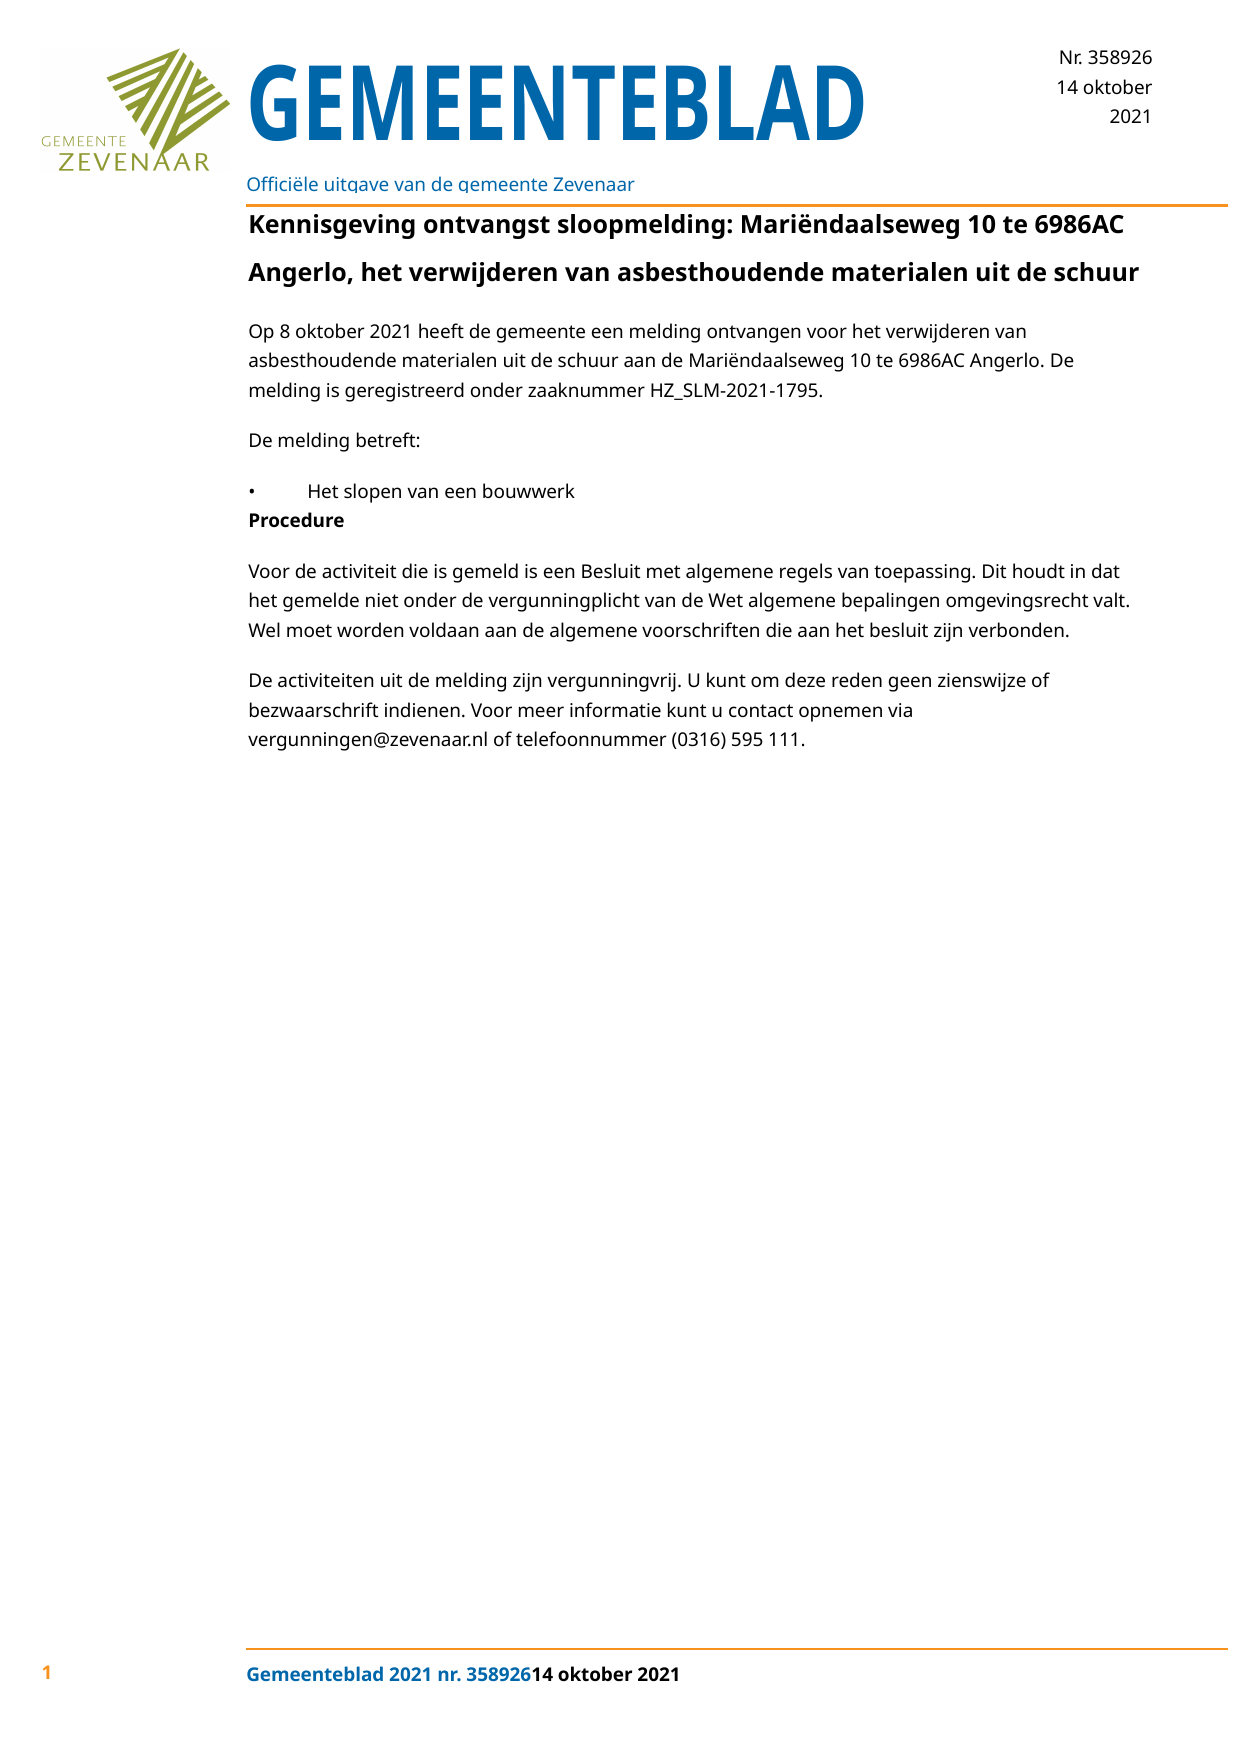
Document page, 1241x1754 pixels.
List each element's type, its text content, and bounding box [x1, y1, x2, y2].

picture [41, 47, 231, 172]
text De melding betreft: [248, 427, 1152, 453]
text Kennisgeving ontvangst sloopmelding: Mariëndaalseweg 10 te 6986AC Angerlo, het verwijderen van asbesthoudende materialen uit de schuur [248, 207, 1152, 288]
text Voor de activiteit die is gemeld is een Besluit met algemene regels van toepassing. Dit houdt in dat het gemelde niet onder de vergunningplicht van de Wet algemene bepalingen omgevingsrecht valt. Wel moet worden voldaan aan de algemene voorschriften die aan het besluit zijn verbonden. [248, 558, 1152, 643]
text De activiteiten uit de melding zijn vergunningvrij. U kunt om deze reden geen zienswijze of bezwaarschrift indienen. Voor meer informatie kunt u contact opnemen via vergunningen@zevenaar.nl of telefoonnummer (0316) 595 111. [248, 667, 1152, 752]
text Procedure [248, 507, 1152, 533]
text Op 8 oktober 2021 heeft de gemeente een melding ontvangen voor het verwijderen van asbesthoudende materialen uit de schuur aan de Mariëndaalseweg 10 te 6986AC Angerlo. De melding is geregistreerd onder zaaknummer HZ_SLM-2021-1795. [248, 318, 1152, 403]
list Het slopen van een bouwwerk [248, 478, 1152, 504]
